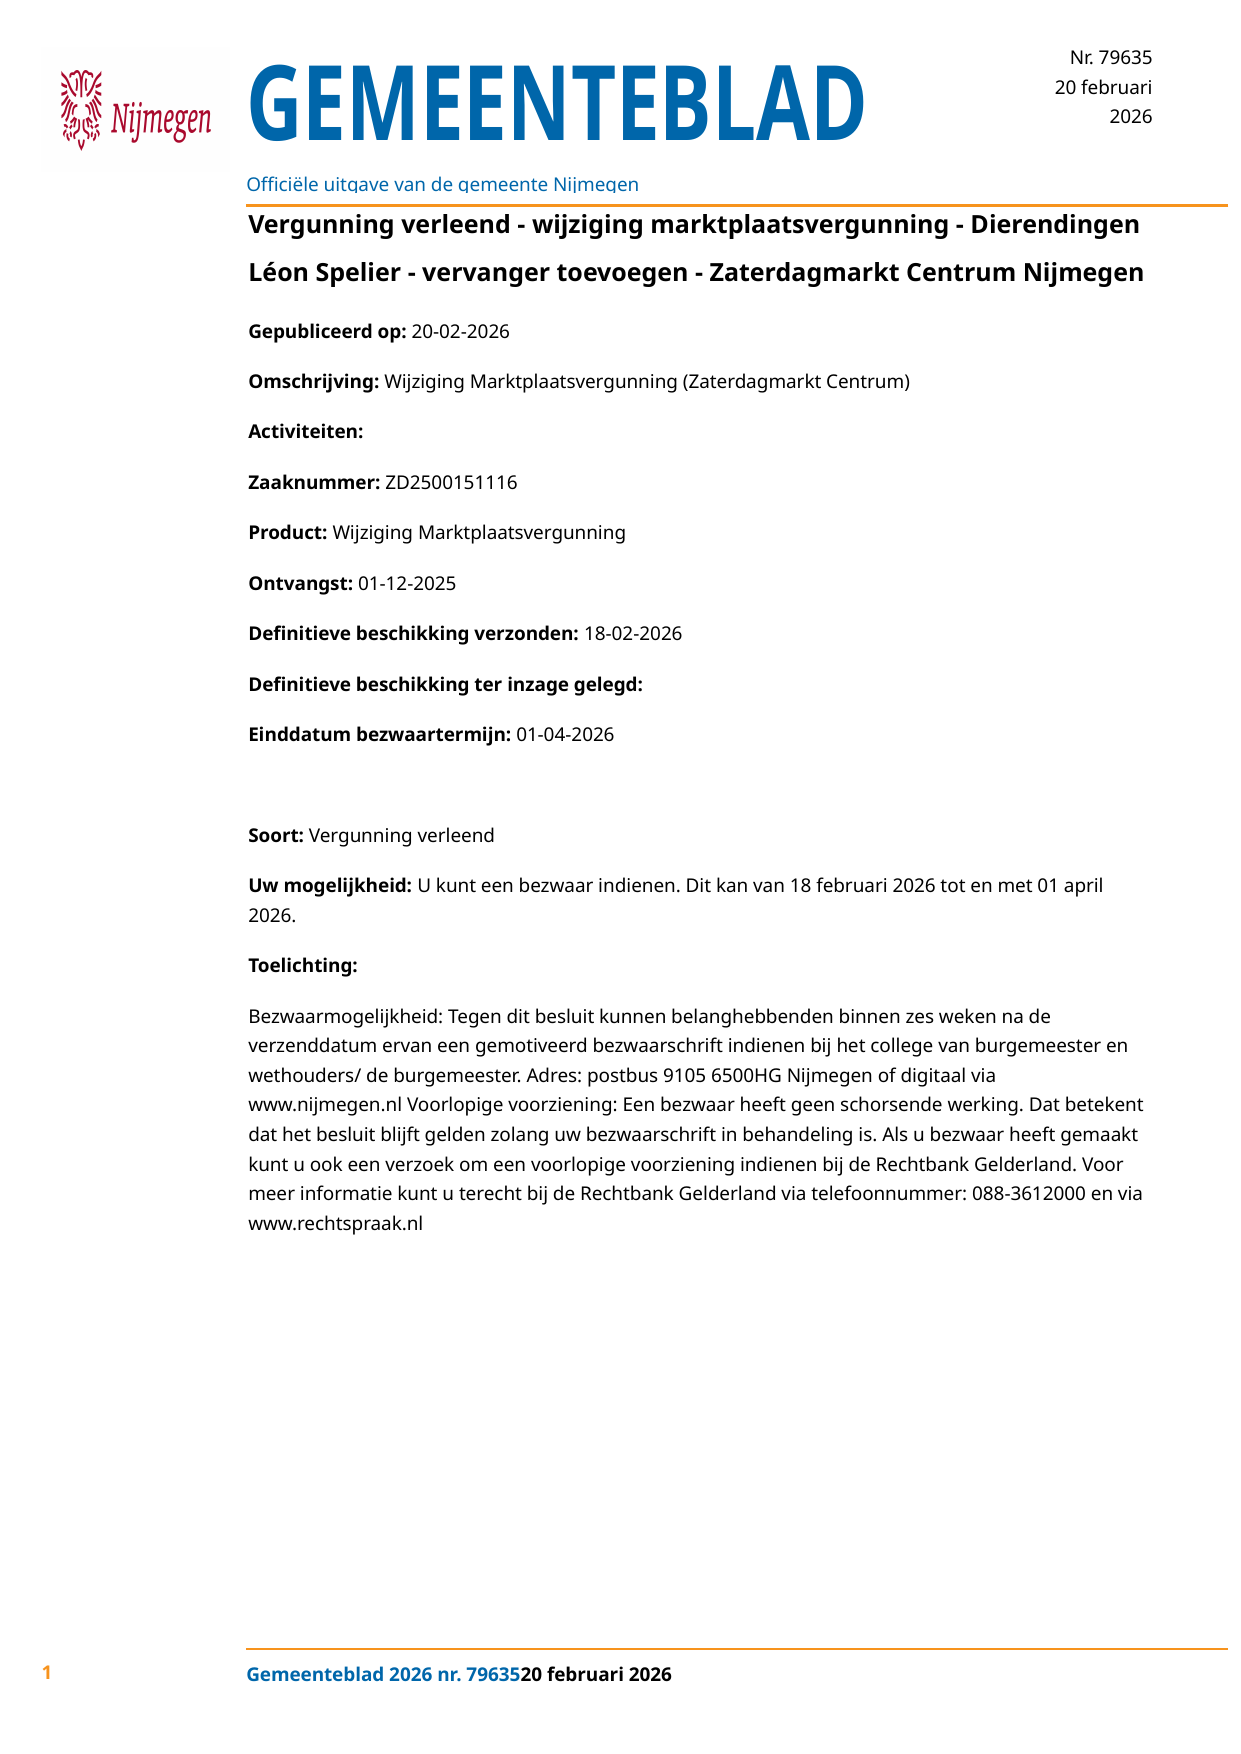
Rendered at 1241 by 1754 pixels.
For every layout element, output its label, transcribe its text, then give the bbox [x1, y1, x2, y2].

text Einddatum bezwaartermijn: 01-04-2026 [248, 721, 1152, 747]
text Soort: Vergunning verleend [248, 822, 1152, 848]
text Vergunning verleend - wijziging marktplaatsvergunning - Dierendingen Léon Spelier - vervanger toevoegen - Zaterdagmarkt Centrum Nijmegen [248, 207, 1152, 288]
text Uw mogelijkheid: U kunt een bezwaar indienen. Dit kan van 18 februari 2026 tot en met 01 april 2026. [248, 872, 1152, 928]
text Ontvangst: 01-12-2025 [248, 570, 1152, 596]
text Activiteiten: [248, 419, 1152, 444]
text Gepubliceerd op: 20-02-2026 [248, 318, 1152, 344]
picture [41, 47, 231, 172]
text Product: Wijziging Marktplaatsvergunning [248, 519, 1152, 545]
text Omschrijving: Wijziging Marktplaatsvergunning (Zaterdagmarkt Centrum) [248, 368, 1152, 394]
text Definitieve beschikking ter inzage gelegd: [248, 671, 1152, 697]
text Toelichting: [248, 952, 1152, 978]
text Bezwaarmogelijkheid: Tegen dit besluit kunnen belanghebbenden binnen zes weken na de verzenddatum ervan een gemotiveerd bezwaarschrift indienen bij het college van burgemeester en wethouders/ de burgemeester. Adres: postbus 9105 6500HG Nijmegen of digitaal via www.nijmegen.nl Voorlopige voorziening: Een bezwaar heeft geen schorsende werking. Dat betekent dat het besluit blijft gelden zolang uw bezwaarschrift in behandeling is. Als u bezwaar heeft gemaakt kunt u ook een verzoek om een voorlopige voorziening indienen bij de Rechtbank Gelderland. Voor meer informatie kunt u terecht bij de Rechtbank Gelderland via telefoonnummer: 088-3612000 en via www.rechtspraak.nl [248, 1003, 1152, 1236]
text Definitieve beschikking verzonden: 18-02-2026 [248, 620, 1152, 646]
text Zaaknummer: ZD2500151116 [248, 469, 1152, 495]
